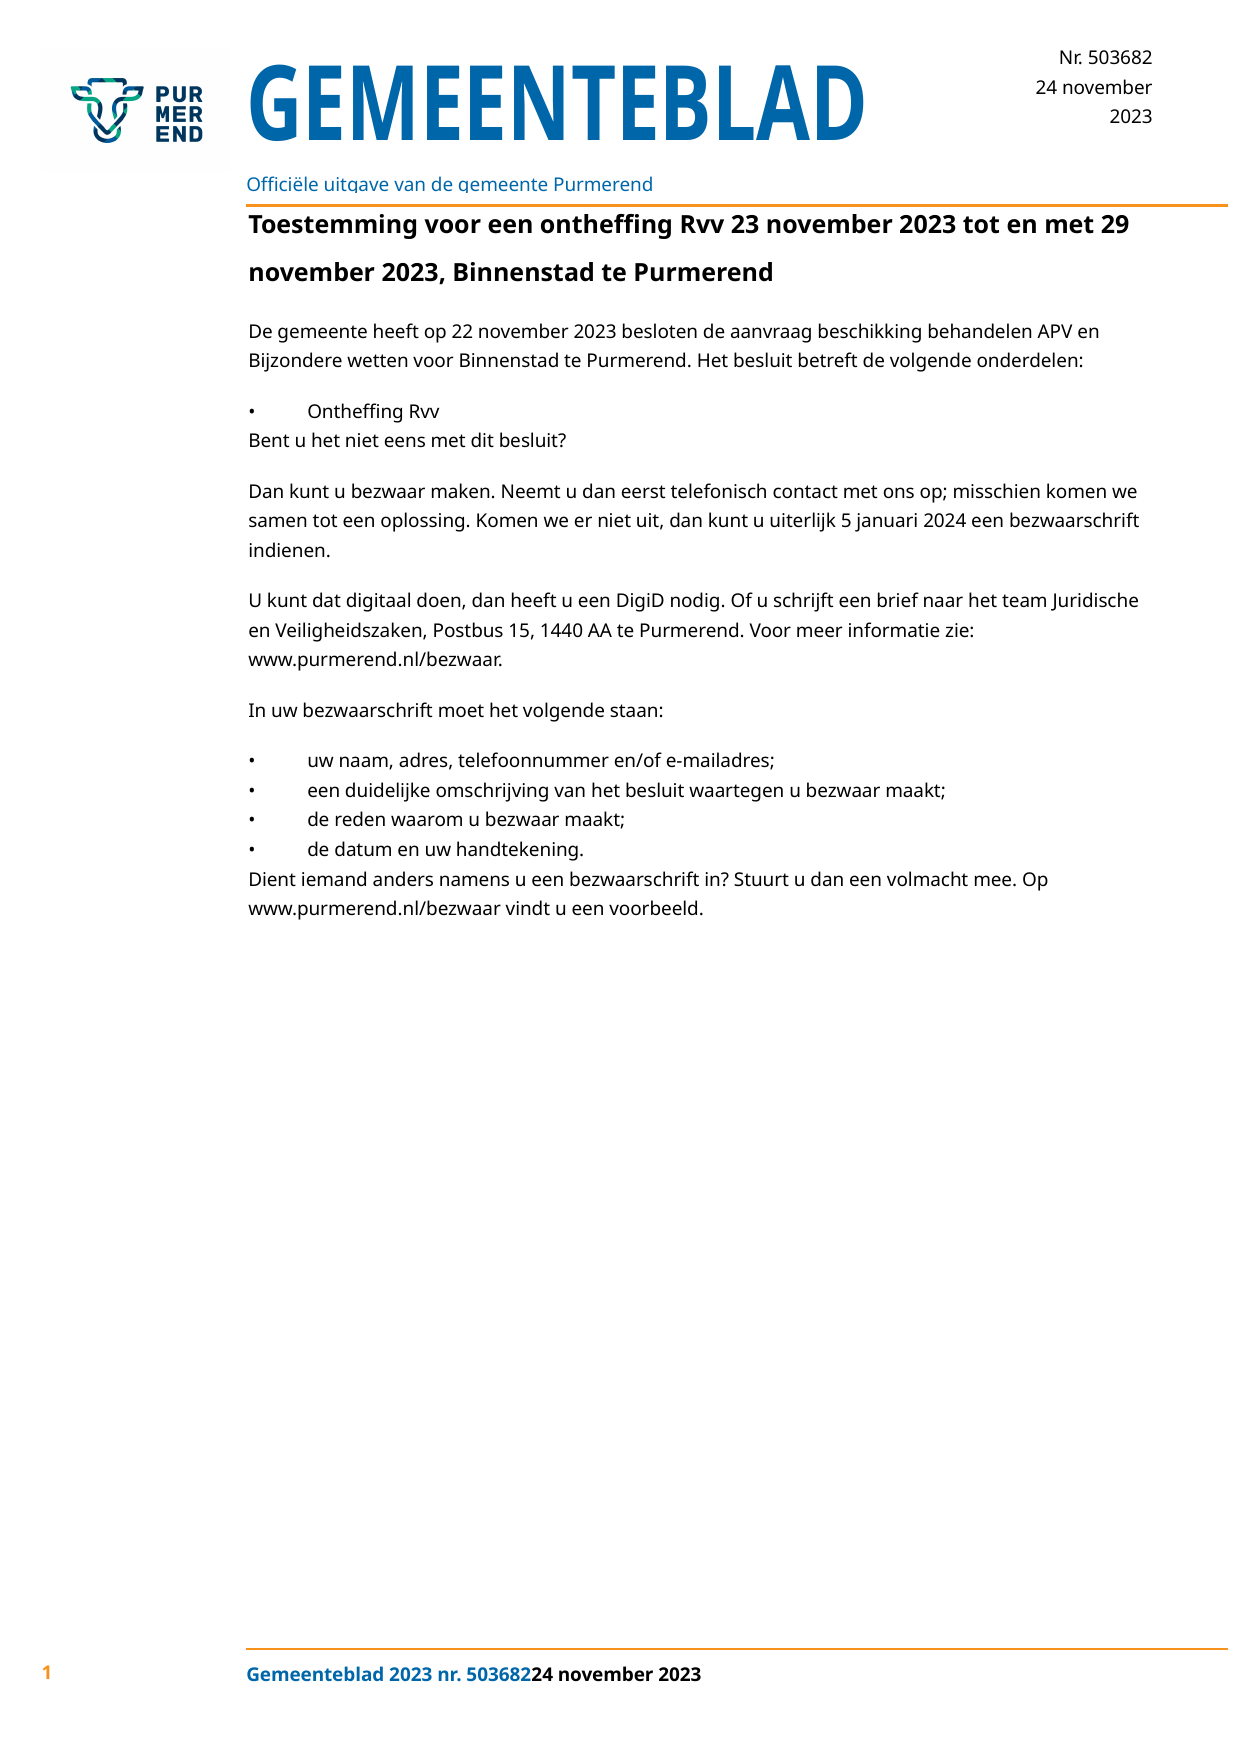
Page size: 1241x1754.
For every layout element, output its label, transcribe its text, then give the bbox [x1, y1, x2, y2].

text Toestemming voor een ontheffing Rvv 23 november 2023 tot en met 29 november 2023, Binnenstad te Purmerend [248, 207, 1152, 288]
list uw naam, adres, telefoonnummer en/of e-mailadres; [248, 747, 1152, 773]
picture [41, 47, 231, 172]
text Dan kunt u bezwaar maken. Neemt u dan eerst telefonisch contact met ons op; misschien komen we samen tot een oplossing. Komen we er niet uit, dan kunt u uiterlijk 5 januari 2024 een bezwaarschrift indienen. [248, 478, 1152, 563]
list de datum en uw handtekening. [248, 836, 1152, 862]
text Dient iemand anders namens u een bezwaarschrift in? Stuurt u dan een volmacht mee. Op www.purmerend.nl/bezwaar vindt u een voorbeeld. [248, 866, 1152, 921]
text U kunt dat digitaal doen, dan heeft u een DigiD nodig. Of u schrijft een brief naar het team Juridische en Veiligheidszaken, Postbus 15, 1440 AA te Purmerend. Voor meer informatie zie: www.purmerend.nl/bezwaar. [248, 587, 1152, 672]
list Ontheffing Rvv [248, 398, 1152, 424]
text Bent u het niet eens met dit besluit? [248, 427, 1152, 453]
list een duidelijke omschrijving van het besluit waartegen u bezwaar maakt; [248, 777, 1152, 803]
text De gemeente heeft op 22 november 2023 besloten de aanvraag beschikking behandelen APV en Bijzondere wetten voor Binnenstad te Purmerend. Het besluit betreft de volgende onderdelen: [248, 318, 1152, 373]
text In uw bezwaarschrift moet het volgende staan: [248, 697, 1152, 723]
list de reden waarom u bezwaar maakt; [248, 807, 1152, 832]
